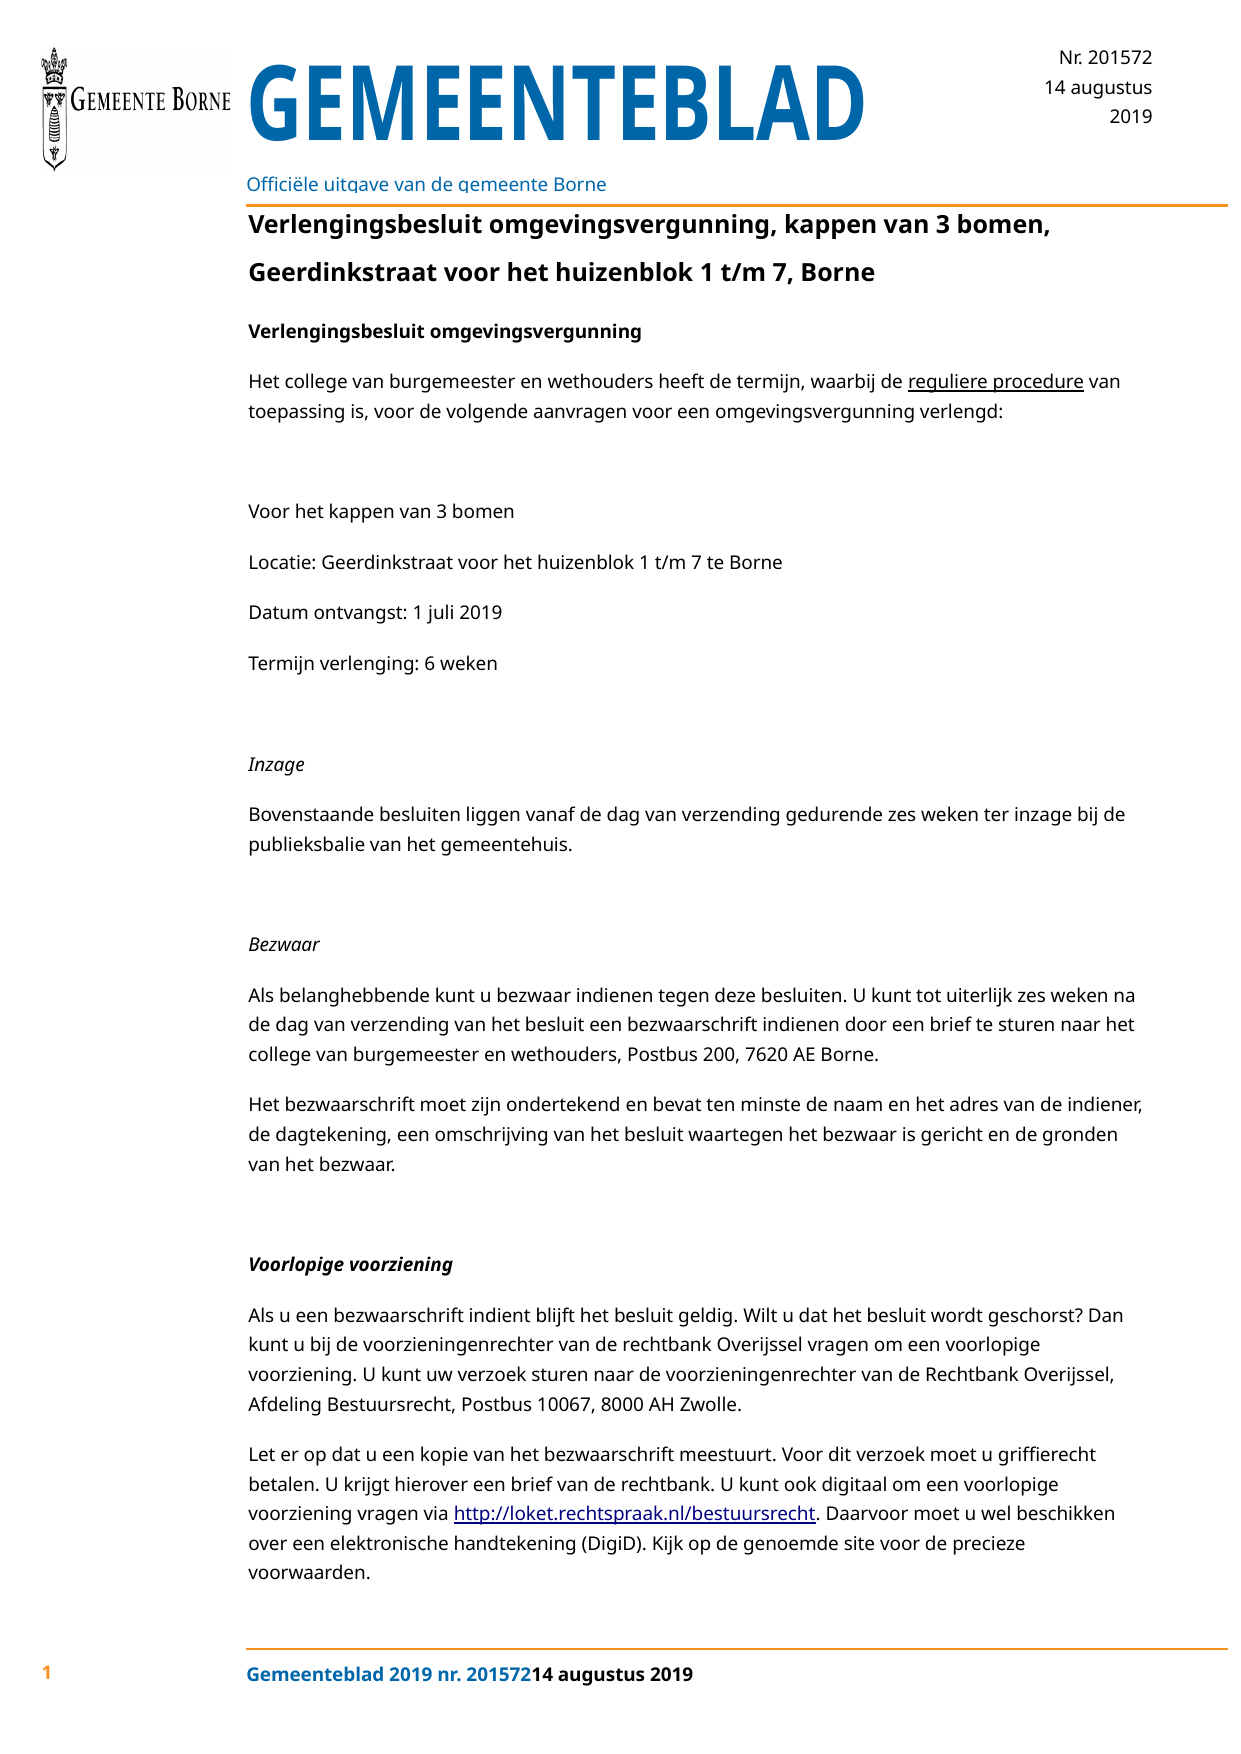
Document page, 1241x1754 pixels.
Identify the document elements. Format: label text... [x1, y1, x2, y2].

text Datum ontvangst: 1 juli 2019 [248, 599, 1152, 625]
text Voorlopige voorziening [248, 1252, 1152, 1277]
text Het college van burgemeester en wethouders heeft de termijn, waarbij de reguliere procedure van toepassing is, voor de volgende aanvragen voor een omgevingsvergunning verlengd: [248, 368, 1152, 424]
text Als u een bezwaarschrift indient blijft het besluit geldig. Wilt u dat het besluit wordt geschorst? Dan kunt u bij de voorzieningenrechter van de rechtbank Overijssel vragen om een voorlopige voorziening. U kunt uw verzoek sturen naar de voorzieningenrechter van de Rechtbank Overijssel, Afdeling Bestuursrecht, Postbus 10067, 8000 AH Zwolle. [248, 1302, 1152, 1417]
text Verlengingsbesluit omgevingsvergunning [248, 318, 1152, 344]
text Locatie: Geerdinkstraat voor het huizenblok 1 t/m 7 te Borne [248, 549, 1152, 575]
picture [41, 47, 231, 172]
text Inzage [248, 751, 1152, 777]
text Voor het kappen van 3 bomen [248, 499, 1152, 524]
text Als belanghebbende kunt u bezwaar indienen tegen deze besluiten. U kunt tot uiterlijk zes weken na de dag van verzending van het besluit een bezwaarschrift indienen door een brief te sturen naar het college van burgemeester en wethouders, Postbus 200, 7620 AE Borne. [248, 982, 1152, 1067]
text Termijn verlenging: 6 weken [248, 650, 1152, 676]
text Let er op dat u een kopie van het bezwaarschrift meestuurt. Voor dit verzoek moet u griffierecht betalen. U krijgt hierover een brief van de rechtbank. U kunt ook digitaal om een voorlopige voorziening vragen via http://loket.rechtspraak.nl/bestuursrecht. Daarvoor moet u wel beschikken over een elektronische handtekening (DigiD). Kijk op de genoemde site voor de precieze voorwaarden. [248, 1441, 1152, 1585]
text Verlengingsbesluit omgevingsvergunning, kappen van 3 bomen, Geerdinkstraat voor het huizenblok 1 t/m 7, Borne [248, 207, 1152, 288]
text Bezwaar [248, 932, 1152, 957]
text Bovenstaande besluiten liggen vanaf de dag van verzending gedurende zes weken ter inzage bij de publieksbalie van het gemeentehuis. [248, 801, 1152, 857]
text Het bezwaarschrift moet zijn ondertekend en bevat ten minste de naam en het adres van de indiener, de dagtekening, een omschrijving van het besluit waartegen het bezwaar is gericht en de gronden van het bezwaar. [248, 1092, 1152, 1177]
